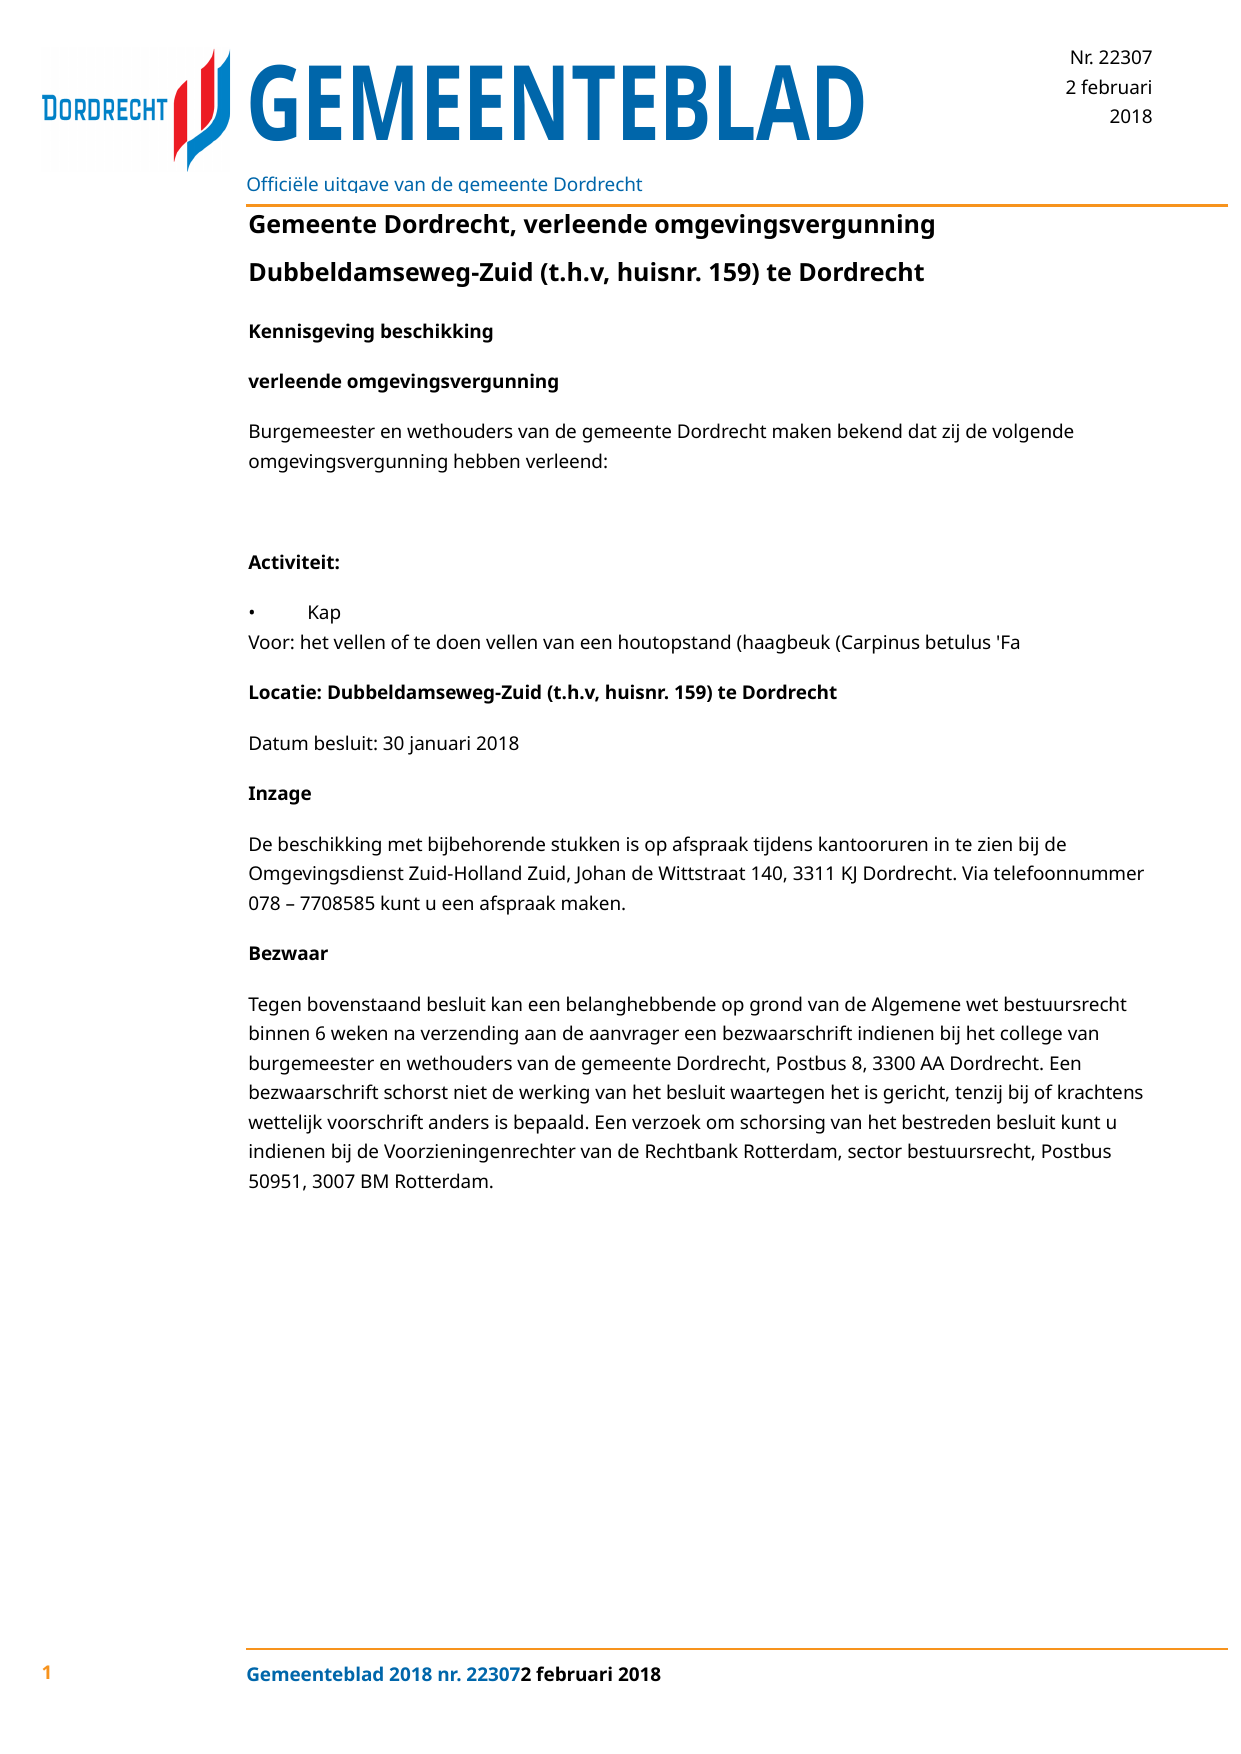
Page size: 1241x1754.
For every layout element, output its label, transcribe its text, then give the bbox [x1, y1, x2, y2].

text verleende omgevingsvergunning [248, 368, 1152, 394]
text Kennisgeving beschikking [248, 318, 1152, 344]
text De beschikking met bijbehorende stukken is op afspraak tijdens kantooruren in te zien bij de Omgevingsdienst Zuid-Holland Zuid, Johan de Wittstraat 140, 3311 KJ Dordrecht. Via telefoonnummer 078 – 7708585 kunt u een afspraak maken. [248, 831, 1152, 916]
text Tegen bovenstaand besluit kan een belanghebbende op grond van de Algemene wet bestuursrecht binnen 6 weken na verzending aan de aanvrager een bezwaarschrift indienen bij het college van burgemeester en wethouders van de gemeente Dordrecht, Postbus 8, 3300 AA Dordrecht. Een bezwaarschrift schorst niet de werking van het besluit waartegen het is gericht, tenzij bij of krachtens wettelijk voorschrift anders is bepaald. Een verzoek om schorsing van het bestreden besluit kunt u indienen bij de Voorzieningenrechter van de Rechtbank Rotterdam, sector bestuursrecht, Postbus 50951, 3007 BM Rotterdam. [248, 991, 1152, 1194]
text Activiteit: [248, 549, 1152, 575]
text Inzage [248, 780, 1152, 806]
picture [41, 47, 231, 172]
text Burgemeester en wethouders van de gemeente Dordrecht maken bekend dat zij de volgende omgevingsvergunning hebben verleend: [248, 419, 1152, 474]
text Voor: het vellen of te doen vellen van een houtopstand (haagbeuk (Carpinus betulus 'Fa [248, 629, 1152, 655]
text Gemeente Dordrecht, verleende omgevingsvergunning Dubbeldamseweg-Zuid (t.h.v, huisnr. 159) te Dordrecht [248, 207, 1152, 288]
text Bezwaar [248, 940, 1152, 966]
list Kap [248, 599, 1152, 625]
text Datum besluit: 30 januari 2018 [248, 730, 1152, 756]
text Locatie: Dubbeldamseweg-Zuid (t.h.v, huisnr. 159) te Dordrecht [248, 679, 1152, 705]
